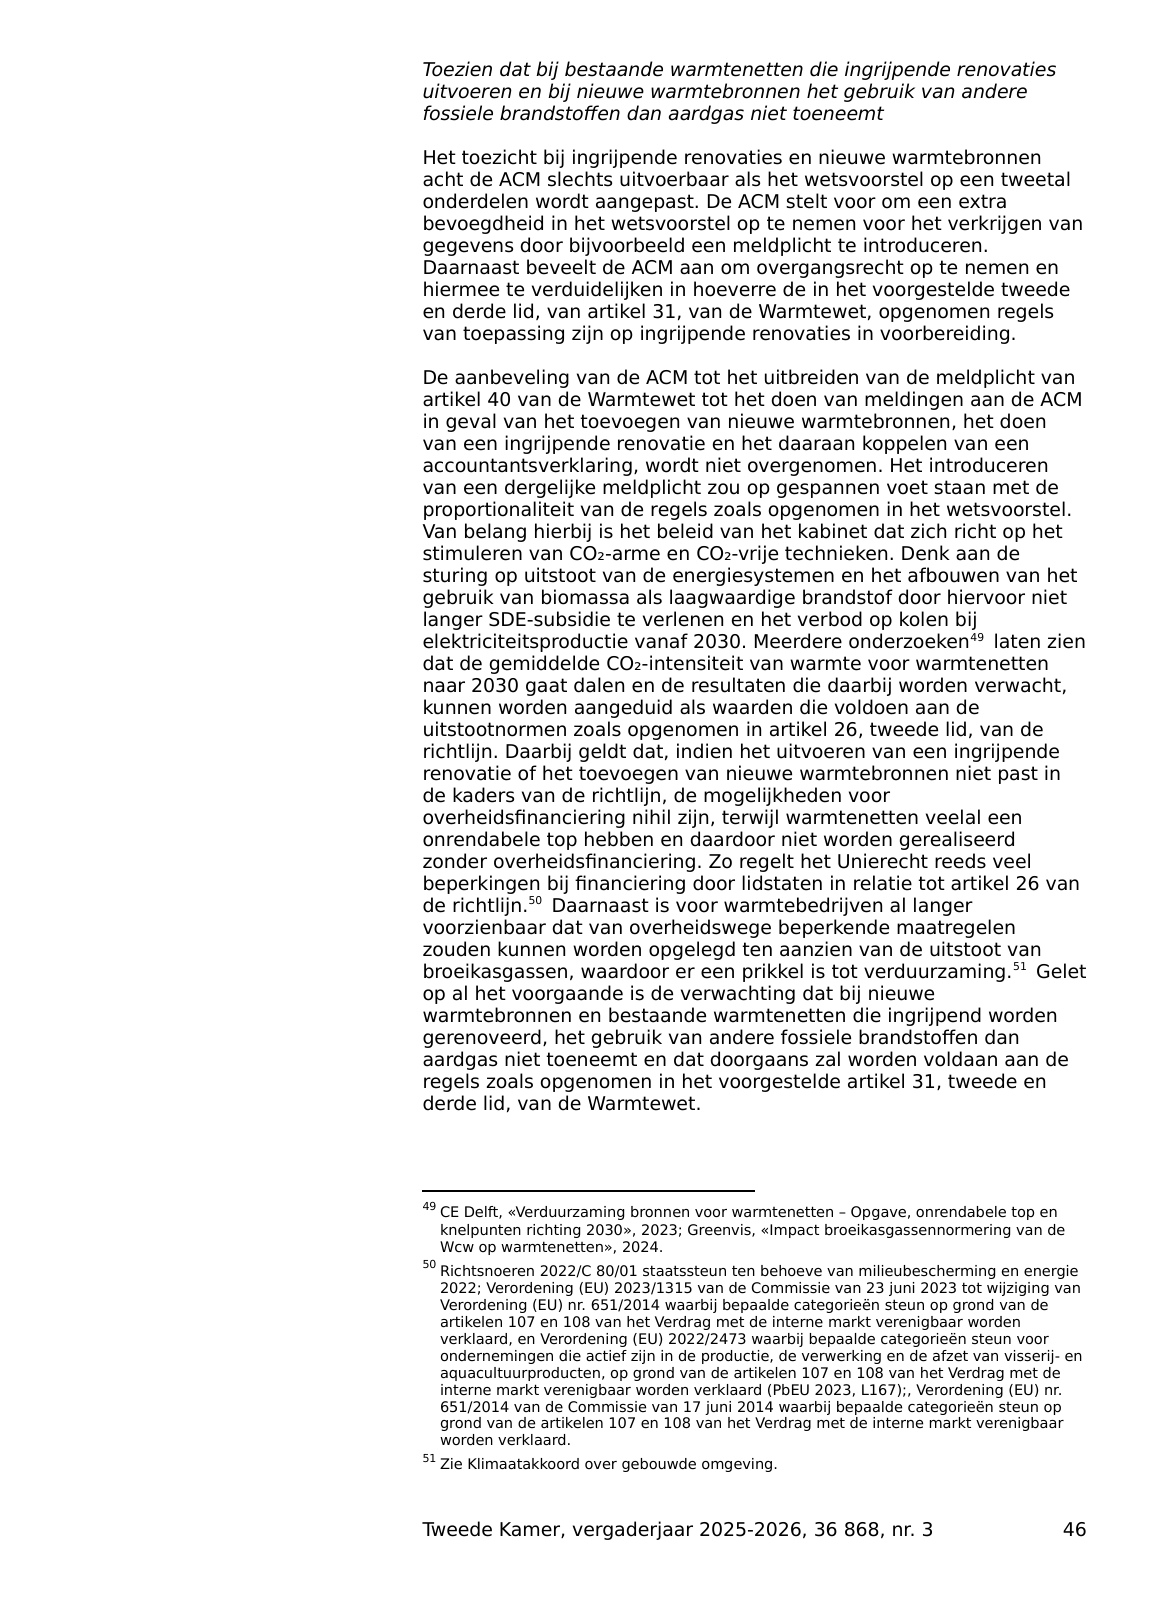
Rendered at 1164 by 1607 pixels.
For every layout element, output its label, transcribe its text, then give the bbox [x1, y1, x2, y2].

text Richtsnoeren 2022/C 80/01 staatssteun ten behoeve van milieubescherming en energie 2022; Verordening (EU) 2023/1315 van de Commissie van 23 juni 2023 tot wijziging van Verordening (EU) nr. 651/2014 waarbij bepaalde categorieën steun op grond van de artikelen 107 en 108 van het Verdrag met de interne markt verenigbaar worden verklaard, en Verordening (EU) 2022/2473 waarbij bepaalde categorieën steun voor ondernemingen die actief zijn in de productie, de verwerking en de afzet van visserij- en aquacultuurproducten, op grond van de artikelen 107 en 108 van het Verdrag met de interne markt verenigbaar worden verklaard (PbEU 2023, L167);, Verordening (EU) nr. 651/2014 van de Commissie van 17 juni 2014 waarbij bepaalde categorieën steun op grond van de artikelen 107 en 108 van het Verdrag met de interne markt verenigbaar worden verklaard. [422, 1258, 1087, 1449]
text CE Delft, «Verduurzaming bronnen voor warmtenetten – Opgave, onrendabele top en knelpunten richting 2030», 2023; Greenvis, «Impact broeikasgassennormering van de Wcw op warmtenetten», 2024. [422, 1200, 1087, 1256]
text Zie Klimaatakkoord over gebouwde omgeving. [422, 1452, 1087, 1474]
subtitle Toezien dat bij bestaande warmtenetten die ingrijpende renovaties uitvoeren en bij nieuwe warmtebronnen het gebruik van andere fossiele brandstoffen dan aardgas niet toeneemt [422, 59, 1087, 125]
text De aanbeveling van de ACM tot het uitbreiden van de meldplicht van artikel 40 van de Warmtewet tot het doen van meldingen aan de ACM in geval van het toevoegen van nieuwe warmtebronnen, het doen van een ingrijpende renovatie en het daaraan koppelen van een accountantsverklaring, wordt niet overgenomen. Het introduceren van een dergelijke meldplicht zou op gespannen voet staan met de proportionaliteit van de regels zoals opgenomen in het wetsvoorstel. Van belang hierbij is het beleid van het kabinet dat zich richt op het stimuleren van CO₂-arme en CO₂-vrije technieken. Denk aan de sturing op uitstoot van de energiesystemen en het afbouwen van het gebruik van biomassa als laagwaardige brandstof door hiervoor niet langer SDE-subsidie te verlenen en het verbod op kolen bij elektriciteitsproductie vanaf 2030. Meerdere onderzoeken laten zien dat de gemiddelde CO₂-intensiteit van warmte voor warmtenetten naar 2030 gaat dalen en de resultaten die daarbij worden verwacht, kunnen worden aangeduid als waarden die voldoen aan de uitstootnormen zoals opgenomen in artikel 26, tweede lid, van de richtlijn. Daarbij geldt dat, indien het uitvoeren van een ingrijpende renovatie of het toevoegen van nieuwe warmtebronnen niet past in de kaders van de richtlijn, de mogelijkheden voor overheidsfinanciering nihil zijn, terwijl warmtenetten veelal een onrendabele top hebben en daardoor niet worden gerealiseerd zonder overheidsfinanciering. Zo regelt het Unierecht reeds veel beperkingen bij financiering door lidstaten in relatie tot artikel 26 van de richtlijn. Daarnaast is voor warmtebedrijven al langer voorzienbaar dat van overheidswege beperkende maatregelen zouden kunnen worden opgelegd ten aanzien van de uitstoot van broeikasgassen, waardoor er een prikkel is tot verduurzaming. Gelet op al het voorgaande is de verwachting dat bij nieuwe warmtebronnen en bestaande warmtenetten die ingrijpend worden gerenoveerd, het gebruik van andere fossiele brandstoffen dan aardgas niet toeneemt en dat doorgaans zal worden voldaan aan de regels zoals opgenomen in het voorgestelde artikel 31, tweede en derde lid, van de Warmtewet. [422, 367, 1087, 1114]
text Het toezicht bij ingrijpende renovaties en nieuwe warmtebronnen acht de ACM slechts uitvoerbaar als het wetsvoorstel op een tweetal onderdelen wordt aangepast. De ACM stelt voor om een extra bevoegdheid in het wetsvoorstel op te nemen voor het verkrijgen van gegevens door bijvoorbeeld een meldplicht te introduceren. Daarnaast beveelt de ACM aan om overgangsrecht op te nemen en hiermee te verduidelijken in hoeverre de in het voorgestelde tweede en derde lid, van artikel 31, van de Warmtewet, opgenomen regels van toepassing zijn op ingrijpende renovaties in voorbereiding. [422, 147, 1087, 345]
